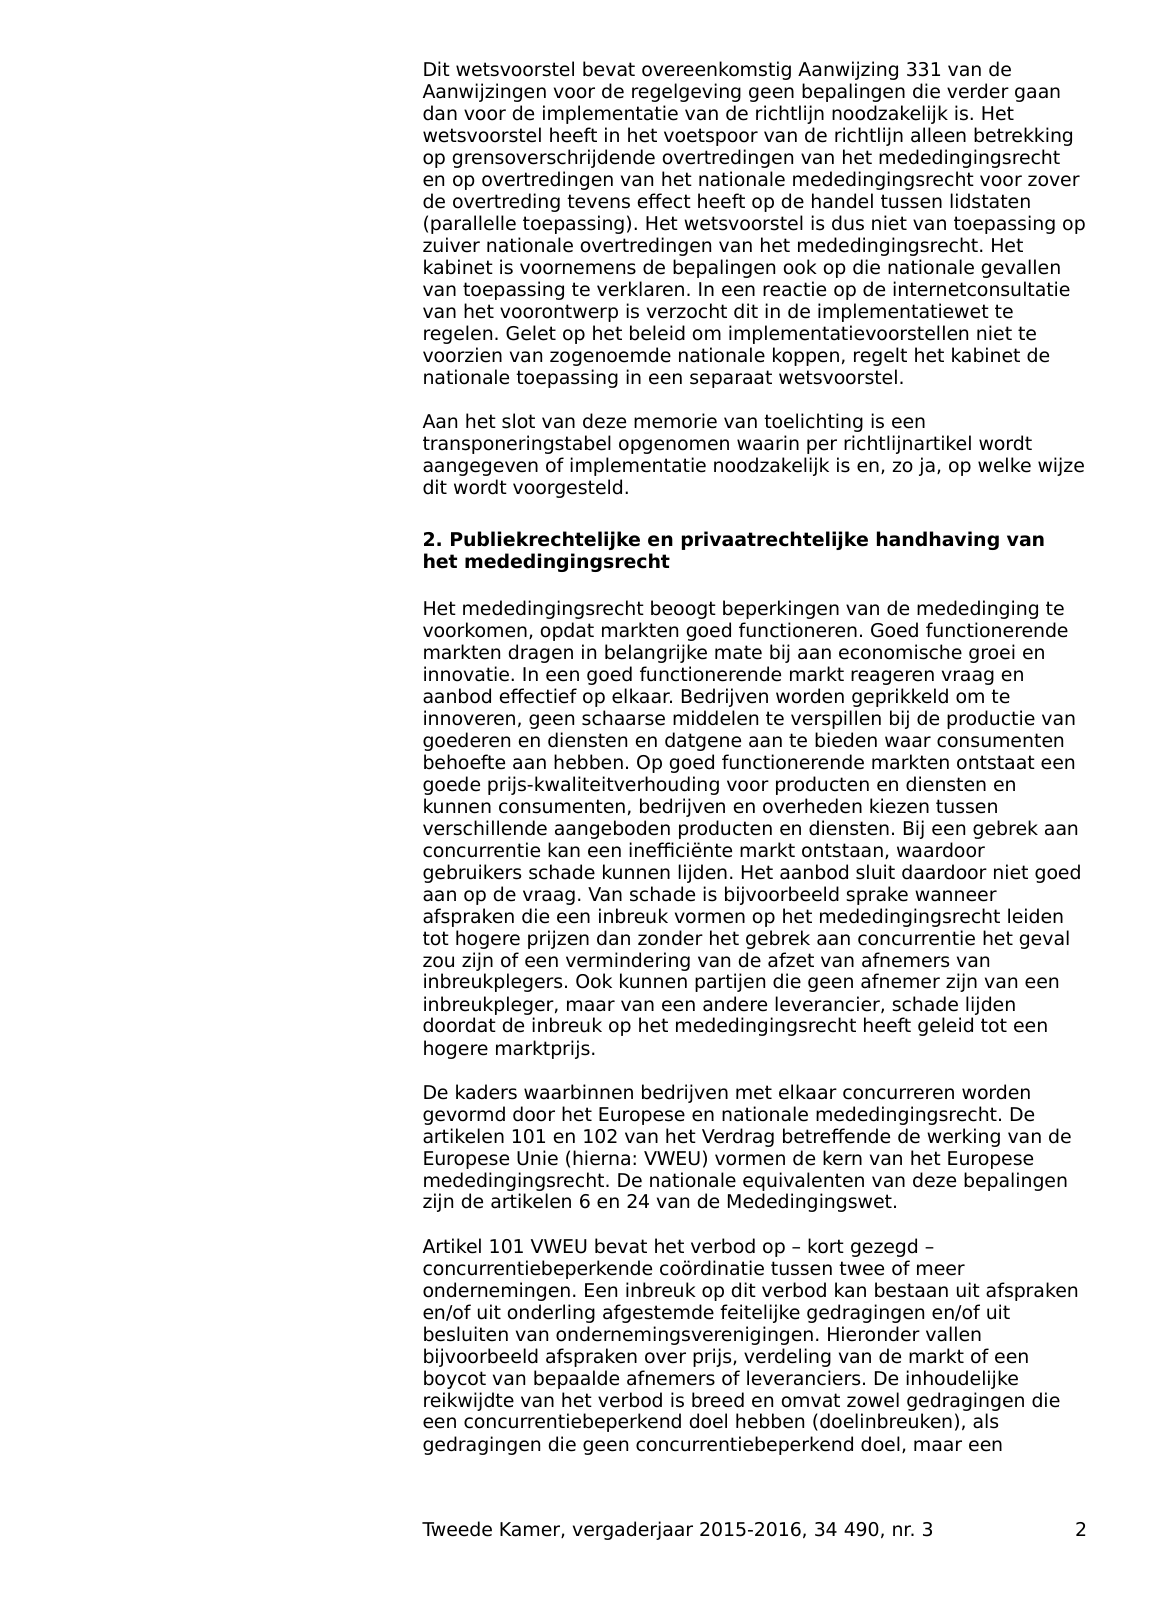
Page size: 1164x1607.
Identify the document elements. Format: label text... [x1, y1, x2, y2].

subtitle 2. Publiekrechtelijke en privaatrechtelijke handhaving van het mededingingsrecht [422, 529, 1087, 573]
text Het mededingingsrecht beoogt beperkingen van de mededinging te voorkomen, opdat markten goed functioneren. Goed functionerende markten dragen in belangrijke mate bij aan economische groei en innovatie. In een goed functionerende markt reageren vraag en aanbod effectief op elkaar. Bedrijven worden geprikkeld om te innoveren, geen schaarse middelen te verspillen bij de productie van goederen en diensten en datgene aan te bieden waar consumenten behoefte aan hebben. Op goed functionerende markten ontstaat een goede prijs-kwaliteitverhouding voor producten en diensten en kunnen consumenten, bedrijven en overheden kiezen tussen verschillende aangeboden producten en diensten. Bij een gebrek aan concurrentie kan een inefficiënte markt ontstaan, waardoor gebruikers schade kunnen lijden. Het aanbod sluit daardoor niet goed aan op de vraag. Van schade is bijvoorbeeld sprake wanneer afspraken die een inbreuk vormen op het mededingingsrecht leiden tot hogere prijzen dan zonder het gebrek aan concurrentie het geval zou zijn of een vermindering van de afzet van afnemers van inbreukplegers. Ook kunnen partijen die geen afnemer zijn van een inbreukpleger, maar van een andere leverancier, schade lijden doordat de inbreuk op het mededingingsrecht heeft geleid tot een hogere marktprijs. [422, 598, 1087, 1059]
text Dit wetsvoorstel bevat overeenkomstig Aanwijzing 331 van de Aanwijzingen voor de regelgeving geen bepalingen die verder gaan dan voor de implementatie van de richtlijn noodzakelijk is. Het wetsvoorstel heeft in het voetspoor van de richtlijn alleen betrekking op grensoverschrijdende overtredingen van het mededingingsrecht en op overtredingen van het nationale mededingingsrecht voor zover de overtreding tevens effect heeft op de handel tussen lidstaten (parallelle toepassing). Het wetsvoorstel is dus niet van toepassing op zuiver nationale overtredingen van het mededingingsrecht. Het kabinet is voornemens de bepalingen ook op die nationale gevallen van toepassing te verklaren. In een reactie op de internetconsultatie van het voorontwerp is verzocht dit in de implementatiewet te regelen. Gelet op het beleid om implementatievoorstellen niet te voorzien van zogenoemde nationale koppen, regelt het kabinet de nationale toepassing in een separaat wetsvoorstel. [422, 59, 1087, 389]
text Artikel 101 VWEU bevat het verbod op – kort gezegd – concurrentiebeperkende coördinatie tussen twee of meer ondernemingen. Een inbreuk op dit verbod kan bestaan uit afspraken en/of uit onderling afgestemde feitelijke gedragingen en/of uit besluiten van ondernemingsverenigingen. Hieronder vallen bijvoorbeeld afspraken over prijs, verdeling van de markt of een boycot van bepaalde afnemers of leveranciers. De inhoudelijke reikwijdte van het verbod is breed en omvat zowel gedragingen die een concurrentiebeperkend doel hebben (doelinbreuken), als gedragingen die geen concurrentiebeperkend doel, maar een [422, 1236, 1087, 1455]
text De kaders waarbinnen bedrijven met elkaar concurreren worden gevormd door het Europese en nationale mededingingsrecht. De artikelen 101 en 102 van het Verdrag betreffende de werking van de Europese Unie (hierna: VWEU) vormen de kern van het Europese mededingingsrecht. De nationale equivalenten van deze bepalingen zijn de artikelen 6 en 24 van de Mededingingswet. [422, 1082, 1087, 1213]
text Aan het slot van deze memorie van toelichting is een transponeringstabel opgenomen waarin per richtlijnartikel wordt aangegeven of implementatie noodzakelijk is en, zo ja, op welke wijze dit wordt voorgesteld. [422, 411, 1087, 499]
